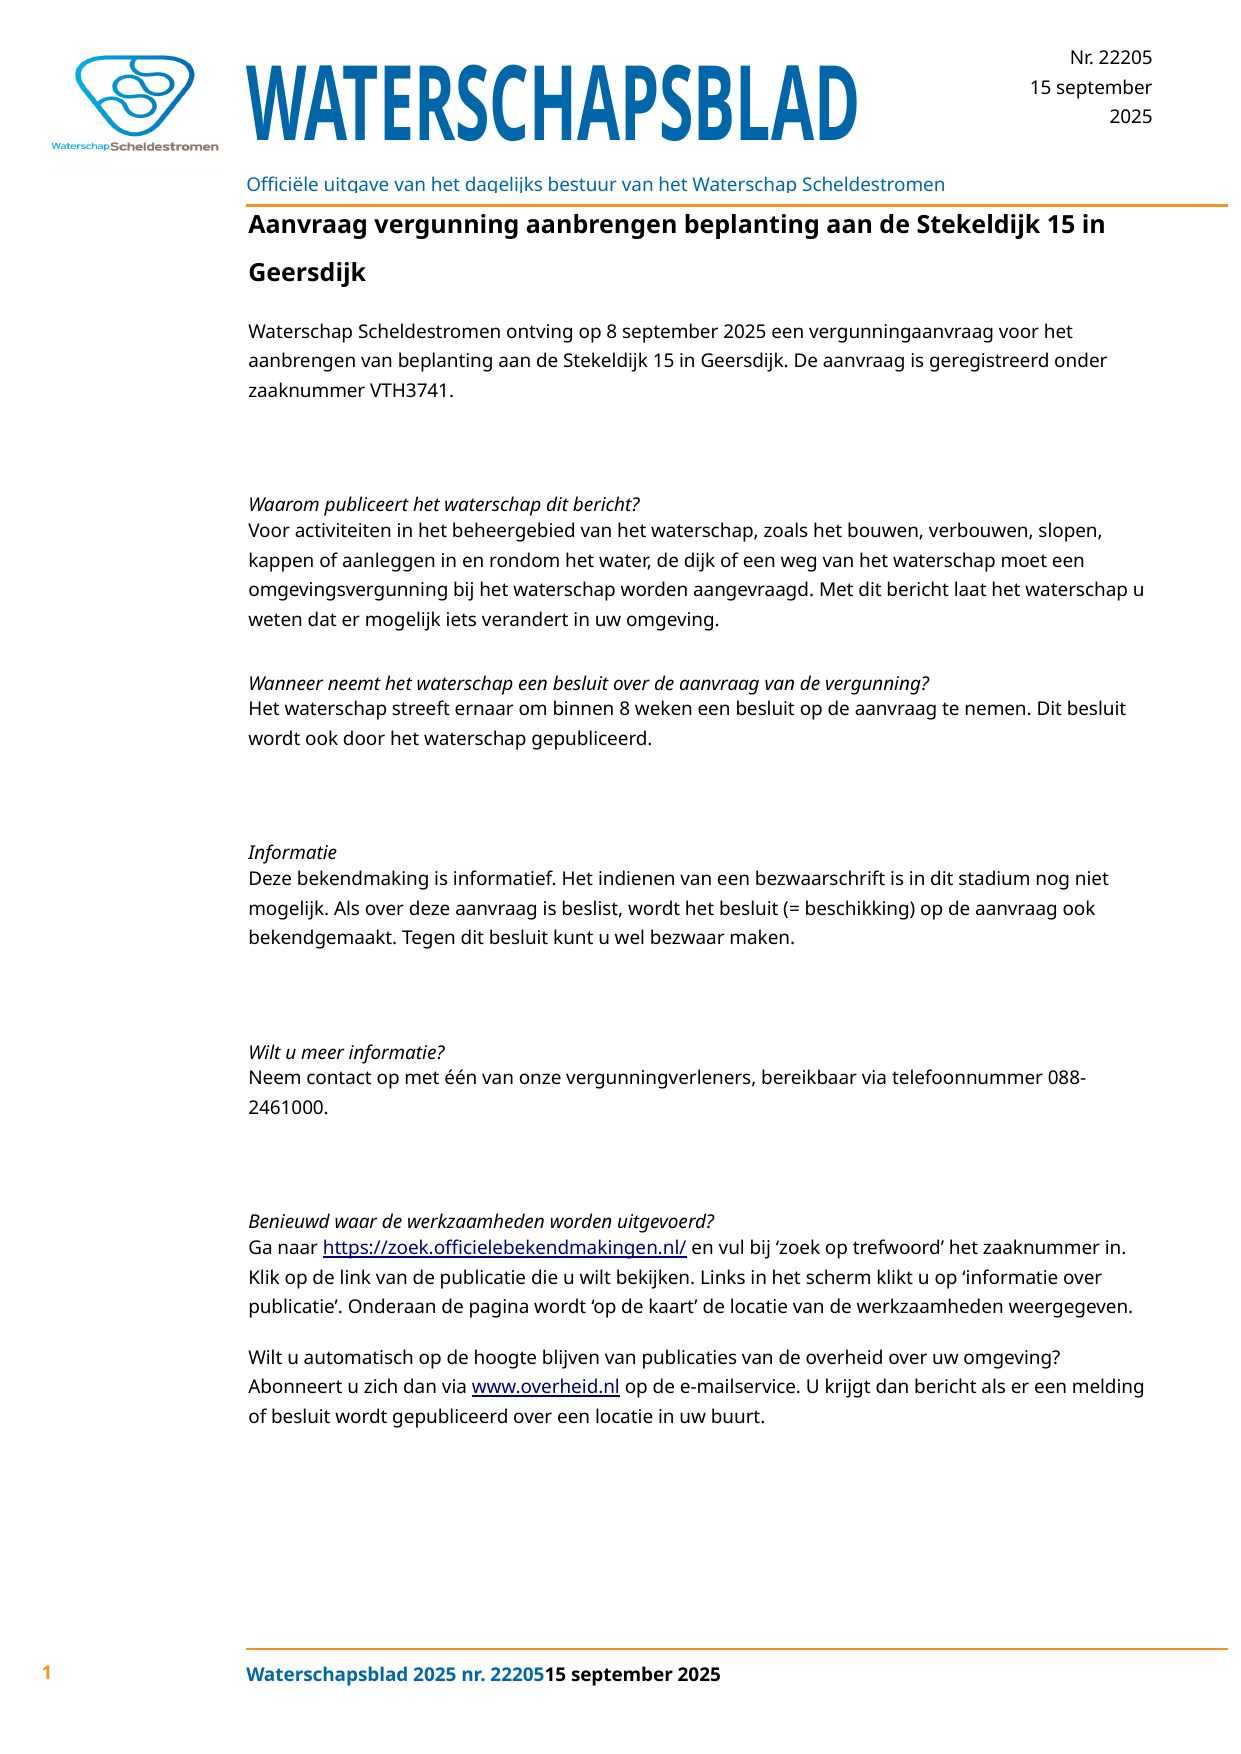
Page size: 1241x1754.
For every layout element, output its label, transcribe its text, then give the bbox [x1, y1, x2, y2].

text Benieuwd waar de werkzaamheden worden uitgevoerd? [248, 1208, 1152, 1234]
text Ga naar https://zoek.officielebekendmakingen.nl/ en vul bij ‘zoek op trefwoord’ het zaaknummer in. Klik op de link van de publicatie die u wilt bekijken. Links in het scherm klikt u op ‘informatie over publicatie’. Onderaan de pagina wordt ‘op de kaart’ de locatie van de werkzaamheden weergegeven. [248, 1234, 1152, 1319]
text Wanneer neemt het waterschap een besluit over de aanvraag van de vergunning? [248, 670, 1152, 696]
text Voor activiteiten in het beheergebied van het waterschap, zoals het bouwen, verbouwen, slopen, kappen of aanleggen in en rondom het water, de dijk of een weg van het waterschap moet een omgevingsvergunning bij het waterschap worden aangevraagd. Met dit bericht laat het waterschap u weten dat er mogelijk iets verandert in uw omgeving. [248, 517, 1152, 632]
text Aanvraag vergunning aanbrengen beplanting aan de Stekeldijk 15 in Geersdijk [248, 207, 1152, 288]
text Waarom publiceert het waterschap dit bericht? [248, 491, 1152, 517]
text Informatie [248, 839, 1152, 865]
text Het waterschap streeft ernaar om binnen 8 weken een besluit op de aanvraag te nemen. Dit besluit wordt ook door het waterschap gepubliceerd. [248, 696, 1152, 751]
text Wilt u automatisch op de hoogte blijven van publicaties van de overheid over uw omgeving? Abonneert u zich dan via www.overheid.nl op de e-mailservice. U krijgt dan bericht als er een melding of besluit wordt gepubliceerd over een locatie in uw buurt. [248, 1344, 1152, 1429]
text Neem contact op met één van onze vergunningverleners, bereikbaar via telefoonnummer 088-2461000. [248, 1064, 1152, 1120]
text Wilt u meer informatie? [248, 1039, 1152, 1064]
text Waterschap Scheldestromen ontving op 8 september 2025 een vergunningaanvraag voor het aanbrengen van beplanting aan de Stekeldijk 15 in Geersdijk. De aanvraag is geregistreerd onder zaaknummer VTH3741. [248, 318, 1152, 403]
text Deze bekendmaking is informatief. Het indienen van een bezwaarschrift is in dit stadium nog niet mogelijk. Als over deze aanvraag is beslist, wordt het besluit (= beschikking) op de aanvraag ook bekendgemaakt. Tegen dit besluit kunt u wel bezwaar maken. [248, 865, 1152, 950]
picture [41, 47, 231, 172]
